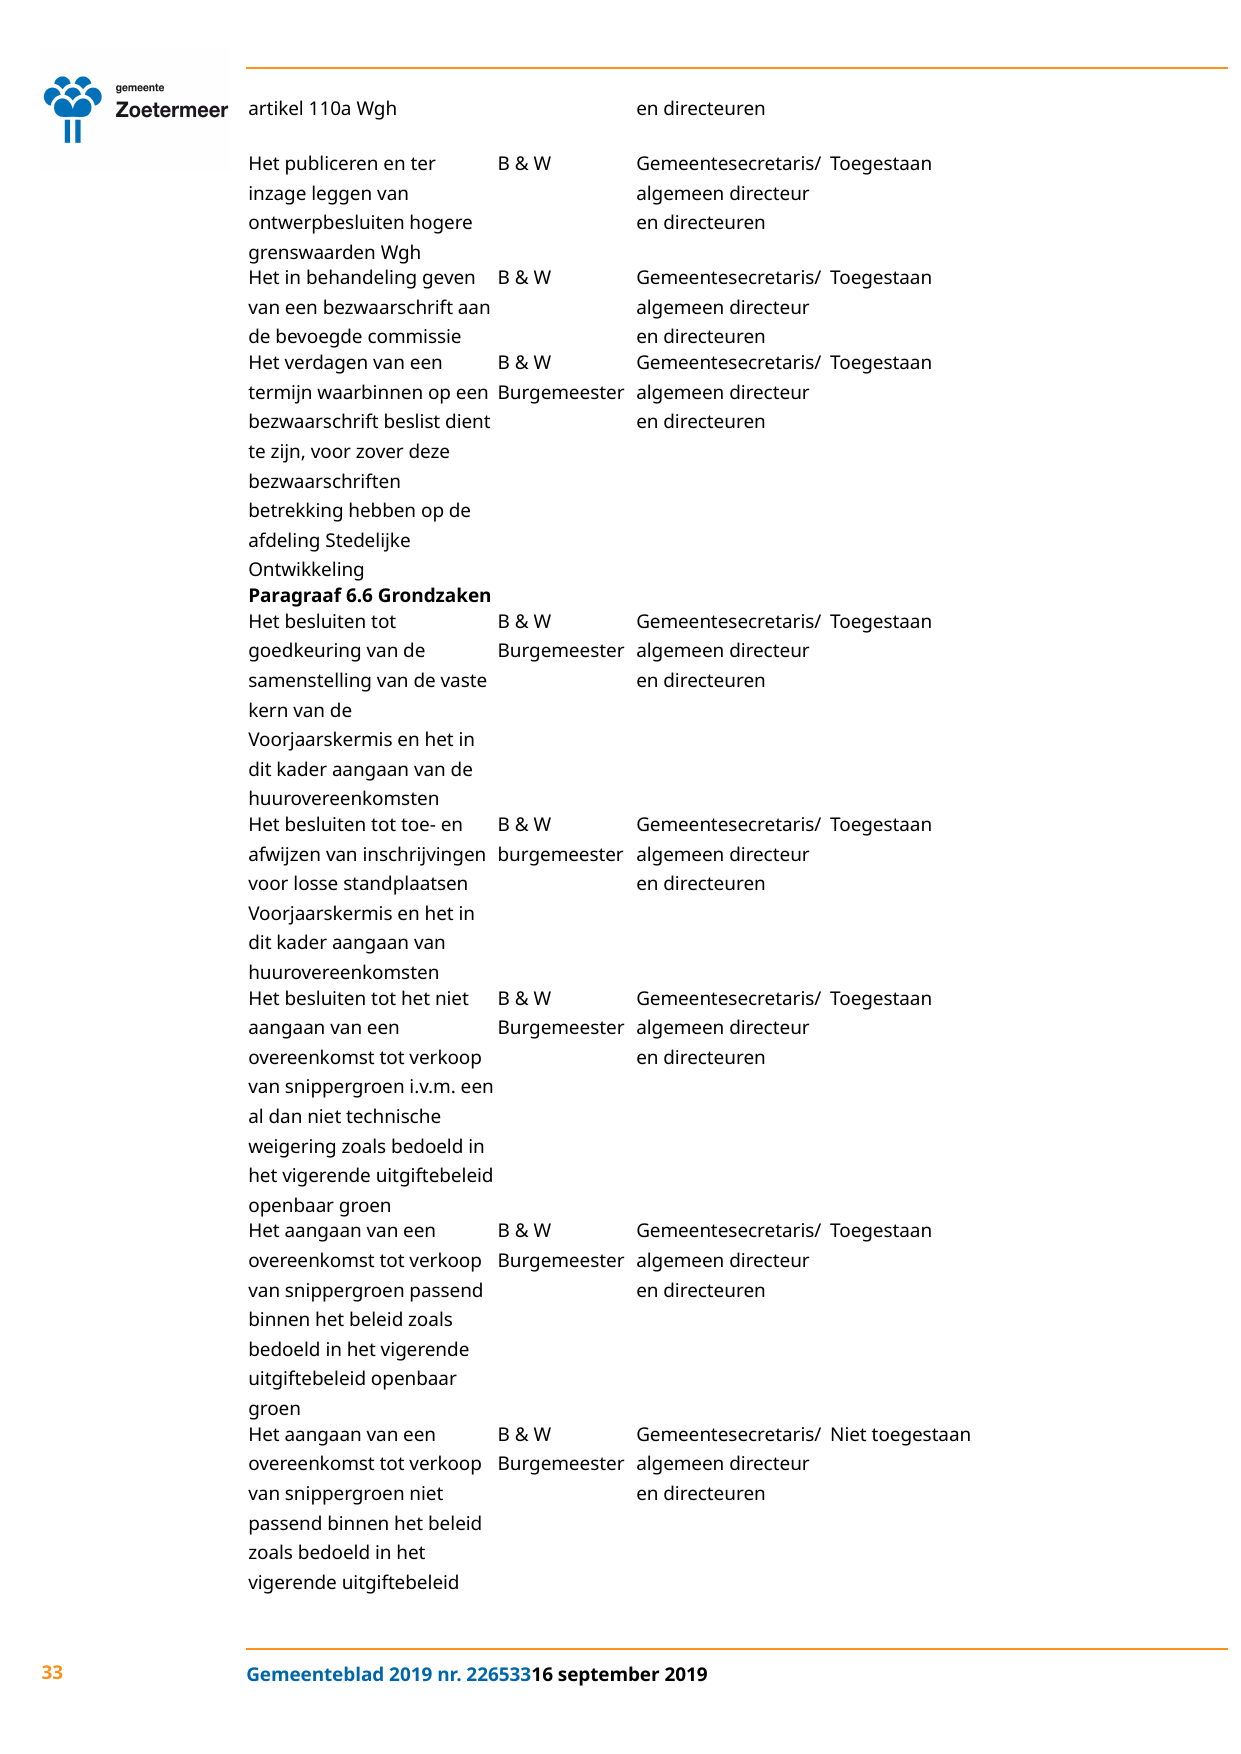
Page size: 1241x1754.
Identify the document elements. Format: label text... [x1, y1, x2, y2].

table_cell Toegestaan [830, 608, 1024, 811]
table_cell B & W Burgemeester [498, 985, 636, 1218]
table_cell Het aangaan van een overeenkomst tot verkoop van snippergroen passend binnen het beleid zoals bedoeld in het vigerende uitgiftebeleid openbaar groen [248, 1218, 497, 1421]
table_cell Toegestaan [830, 150, 1024, 264]
table_cell Gemeentesecretaris/ algemeen directeur en directeuren [636, 1218, 830, 1421]
table_cell Gemeentesecretaris/ algemeen directeur en directeuren [636, 608, 830, 811]
table_cell Toegestaan [830, 811, 1024, 985]
table_cell Gemeentesecretaris/ algemeen directeur en directeuren [636, 811, 830, 985]
table_cell B & W Burgemeester [498, 608, 636, 811]
table_cell Gemeentesecretaris/ algemeen directeur en directeuren [636, 150, 830, 264]
table_cell [498, 95, 636, 150]
table_cell artikel 110a Wgh [248, 95, 497, 150]
table_cell B & W [498, 265, 636, 349]
table_cell Het besluiten tot toe- en afwijzen van inschrijvingen voor losse standplaatsen Voorjaarskermis en het in dit kader aangaan van huurovereenkomsten [248, 811, 497, 985]
table_cell B & W Burgemeester [498, 1421, 636, 1594]
table_cell Het publiceren en ter inzage leggen van ontwerpbesluiten hogere grenswaarden Wgh [248, 150, 497, 264]
table_cell B & W [498, 150, 636, 264]
table_cell Paragraaf 6.6 Grondzaken [248, 582, 497, 608]
table_cell Toegestaan [830, 985, 1024, 1218]
table_cell Het aangaan van een overeenkomst tot verkoop van snippergroen niet passend binnen het beleid zoals bedoeld in het vigerende uitgiftebeleid [248, 1421, 497, 1594]
table_cell [830, 582, 1024, 608]
table_cell Het verdagen van een termijn waarbinnen op een bezwaarschrift beslist dient te zijn, voor zover deze bezwaarschriften betrekking hebben op de afdeling Stedelijke Ontwikkeling [248, 350, 497, 582]
table_cell [636, 582, 830, 608]
table_cell Toegestaan [830, 265, 1024, 349]
table_cell B & W Burgemeester [498, 1218, 636, 1421]
table_cell Het besluiten tot het niet aangaan van een overeenkomst tot verkoop van snippergroen i.v.m. een al dan niet technische weigering zoals bedoeld in het vigerende uitgiftebeleid openbaar groen [248, 985, 497, 1218]
table_cell [498, 582, 636, 608]
table_cell Gemeentesecretaris/ algemeen directeur en directeuren [636, 350, 830, 582]
table_cell Gemeentesecretaris/ algemeen directeur en directeuren [636, 265, 830, 349]
table_cell Toegestaan [830, 350, 1024, 582]
table_cell Gemeentesecretaris/ algemeen directeur en directeuren [636, 985, 830, 1218]
table_cell en directeuren [636, 95, 830, 150]
table_cell Het besluiten tot goedkeuring van de samenstelling van de vaste kern van de Voorjaarskermis en het in dit kader aangaan van de huurovereenkomsten [248, 608, 497, 811]
table_cell [830, 95, 1024, 150]
table_cell B & W burgemeester [498, 811, 636, 985]
table_cell Het in behandeling geven van een bezwaarschrift aan de bevoegde commissie [248, 265, 497, 349]
table_cell Niet toegestaan [830, 1421, 1024, 1594]
table_cell B & W Burgemeester [498, 350, 636, 582]
table_cell Toegestaan [830, 1218, 1024, 1421]
picture [41, 47, 231, 172]
table_cell Gemeentesecretaris/ algemeen directeur en directeuren [636, 1421, 830, 1594]
